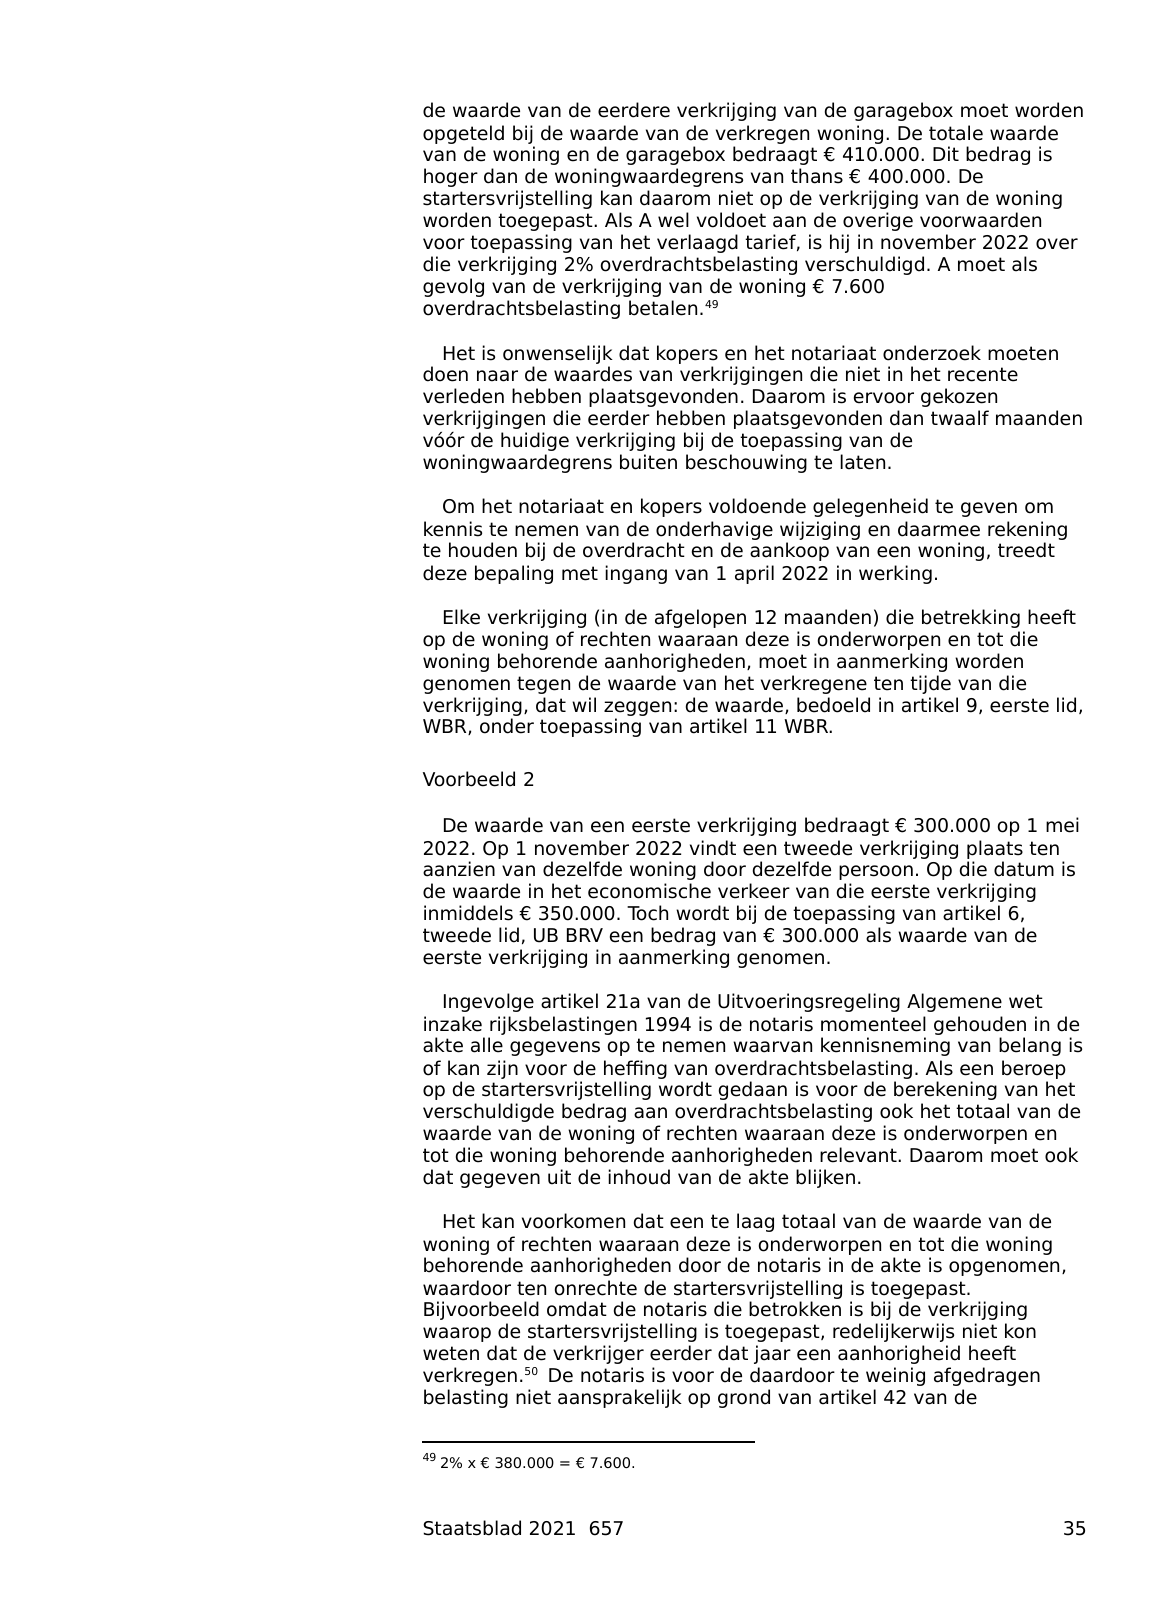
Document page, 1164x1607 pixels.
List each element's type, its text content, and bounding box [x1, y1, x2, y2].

subtitle Voorbeeld 2 [422, 768, 1087, 790]
text Het kan voorkomen dat een te laag totaal van de waarde van de woning of rechten waaraan deze is onderworpen en tot die woning behorende aanhorigheden door de notaris in de akte is opgenomen, waardoor ten onrechte de startersvrijstelling is toegepast. Bijvoorbeeld omdat de notaris die betrokken is bij de verkrijging waarop de startersvrijstelling is toegepast, redelijkerwijs niet kon weten dat de verkrijger eerder dat jaar een aanhorigheid heeft verkregen. De notaris is voor de daardoor te weinig afgedragen belasting niet aansprakelijk op grond van artikel 42 van de [422, 1211, 1087, 1409]
text de waarde van de eerdere verkrijging van de garagebox moet worden opgeteld bij de waarde van de verkregen woning. De totale waarde van de woning en de garagebox bedraagt € 410.000. Dit bedrag is hoger dan de woningwaardegrens van thans € 400.000. De startersvrijstelling kan daarom niet op de verkrijging van de woning worden toegepast. Als A wel voldoet aan de overige voorwaarden voor toepassing van het verlaagd tarief, is hij in november 2022 over die verkrijging 2% overdrachtsbelasting verschuldigd. A moet als gevolg van de verkrijging van de woning € 7.600 overdrachtsbelasting betalen. [422, 100, 1087, 320]
text Het is onwenselijk dat kopers en het notariaat onderzoek moeten doen naar de waardes van verkrijgingen die niet in het recente verleden hebben plaatsgevonden. Daarom is ervoor gekozen verkrijgingen die eerder hebben plaatsgevonden dan twaalf maanden vóór de huidige verkrijging bij de toepassing van de woningwaardegrens buiten beschouwing te laten. [422, 342, 1087, 474]
text Elke verkrijging (in de afgelopen 12 maanden) die betrekking heeft op de woning of rechten waaraan deze is onderworpen en tot die woning behorende aanhorigheden, moet in aanmerking worden genomen tegen de waarde van het verkregene ten tijde van die verkrijging, dat wil zeggen: de waarde, bedoeld in artikel 9, eerste lid, WBR, onder toepassing van artikel 11 WBR. [422, 607, 1087, 738]
text Om het notariaat en kopers voldoende gelegenheid te geven om kennis te nemen van de onderhavige wijziging en daarmee rekening te houden bij de overdracht en de aankoop van een woning, treedt deze bepaling met ingang van 1 april 2022 in werking. [422, 496, 1087, 584]
text De waarde van een eerste verkrijging bedraagt € 300.000 op 1 mei 2022. Op 1 november 2022 vindt een tweede verkrijging plaats ten aanzien van dezelfde woning door dezelfde persoon. Op die datum is de waarde in het economische verkeer van die eerste verkrijging inmiddels € 350.000. Toch wordt bij de toepassing van artikel 6, tweede lid, UB BRV een bedrag van € 300.000 als waarde van de eerste verkrijging in aanmerking genomen. [422, 815, 1087, 969]
text 2% x € 380.000 = € 7.600. [422, 1451, 1087, 1473]
text Ingevolge artikel 21a van de Uitvoeringsregeling Algemene wet inzake rijksbelastingen 1994 is de notaris momenteel gehouden in de akte alle gegevens op te nemen waarvan kennisneming van belang is of kan zijn voor de heffing van overdrachtsbelasting. Als een beroep op de startersvrijstelling wordt gedaan is voor de berekening van het verschuldigde bedrag aan overdrachtsbelasting ook het totaal van de waarde van de woning of rechten waaraan deze is onderworpen en tot die woning behorende aanhorigheden relevant. Daarom moet ook dat gegeven uit de inhoud van de akte blijken. [422, 991, 1087, 1189]
